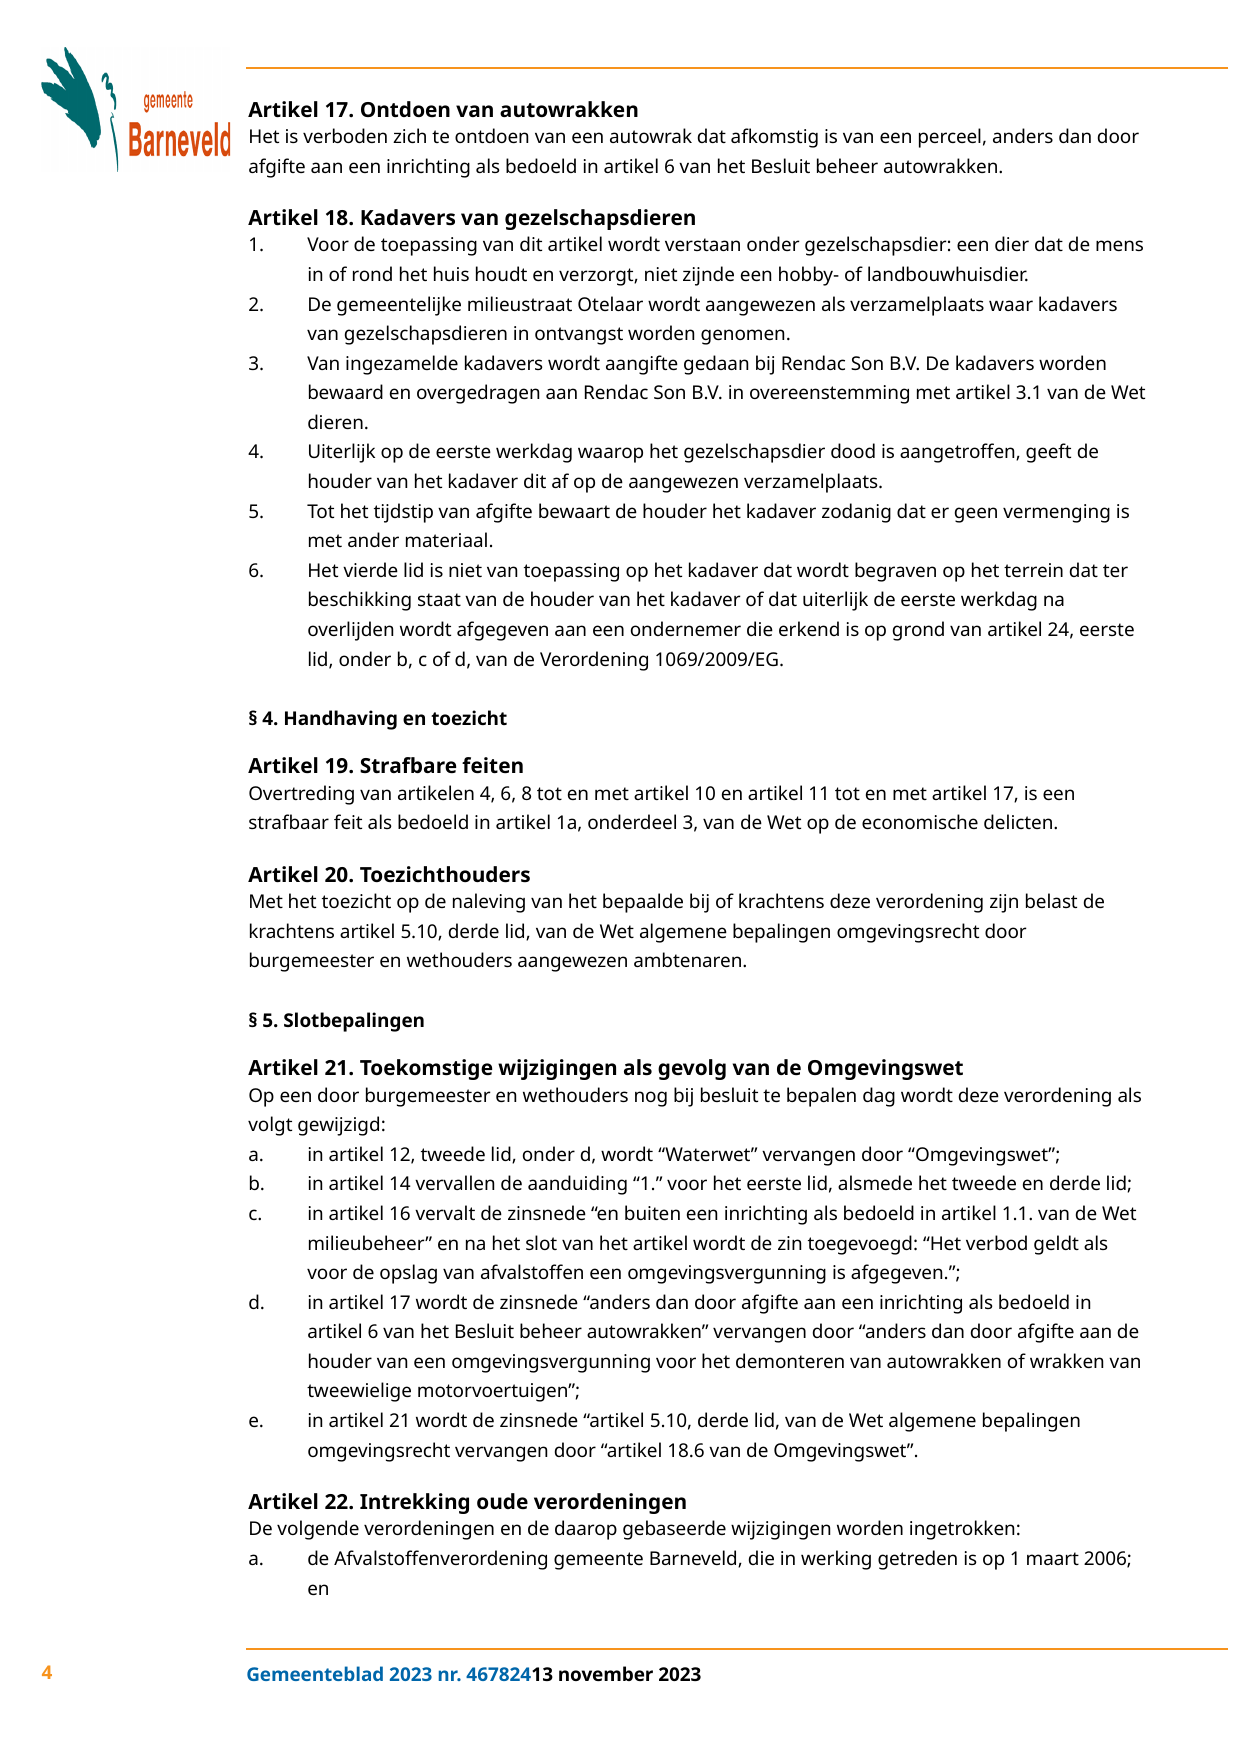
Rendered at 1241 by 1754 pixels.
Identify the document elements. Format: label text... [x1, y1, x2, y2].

list Van ingezamelde kadavers wordt aangifte gedaan bij Rendac Son B.V. De kadavers worden bewaard en overgedragen aan Rendac Son B.V. in overeenstemming met artikel 3.1 van de Wet dieren. [248, 350, 1152, 435]
list in artikel 16 vervalt de zinsnede “en buiten een inrichting als bedoeld in artikel 1.1. van de Wet milieubeheer” en na het slot van het artikel wordt de zin toegevoegd: “Het verbod geldt als voor de opslag van afvalstoffen een omgevingsvergunning is afgegeven.”; [248, 1200, 1152, 1285]
text De volgende verordeningen en de daarop gebaseerde wijzigingen worden ingetrokken: [248, 1516, 1152, 1541]
text Overtreding van artikelen 4, 6, 8 tot en met artikel 10 en artikel 11 tot en met artikel 17, is een strafbaar feit als bedoeld in artikel 1a, onderdeel 3, van de Wet op de economische delicten. [248, 780, 1152, 835]
text Op een door burgemeester en wethouders nog bij besluit te bepalen dag wordt deze verordening als volgt gewijzigd: [248, 1082, 1152, 1137]
text § 4. Handhaving en toezicht [248, 705, 1152, 731]
text Artikel 19. Strafbare feiten [248, 752, 1152, 780]
text § 5. Slotbepalingen [248, 1007, 1152, 1032]
list Tot het tijdstip van afgifte bewaart de houder het kadaver zodanig dat er geen vermenging is met ander materiaal. [248, 498, 1152, 553]
list in artikel 12, tweede lid, onder d, wordt “Waterwet” vervangen door “Omgevingswet”; [248, 1141, 1152, 1167]
text Artikel 21. Toekomstige wijzigingen als gevolg van de Omgevingswet [248, 1053, 1152, 1082]
text Artikel 17. Ontdoen van autowrakken [248, 95, 1152, 123]
list in artikel 14 vervallen de aanduiding “1.” voor het eerste lid, alsmede het tweede en derde lid; [248, 1171, 1152, 1196]
list De gemeentelijke milieustraat Otelaar wordt aangewezen als verzamelplaats waar kadavers van gezelschapsdieren in ontvangst worden genomen. [248, 291, 1152, 346]
list Het vierde lid is niet van toepassing op het kadaver dat wordt begraven op het terrein dat ter beschikking staat van de houder van het kadaver of dat uiterlijk de eerste werkdag na overlijden wordt afgegeven aan een ondernemer die erkend is op grond van artikel 24, eerste lid, onder b, c of d, van de Verordening 1069/2009/EG. [248, 557, 1152, 672]
list in artikel 17 wordt de zinsnede “anders dan door afgifte aan een inrichting als bedoeld in artikel 6 van het Besluit beheer autowrakken” vervangen door “anders dan door afgifte aan de houder van een omgevingsvergunning voor het demonteren van autowrakken of wrakken van tweewielige motorvoertuigen”; [248, 1289, 1152, 1403]
text Het is verboden zich te ontdoen van een autowrak dat afkomstig is van een perceel, anders dan door afgifte aan een inrichting als bedoeld in artikel 6 van het Besluit beheer autowrakken. [248, 123, 1152, 178]
list Voor de toepassing van dit artikel wordt verstaan onder gezelschapsdier: een dier dat de mens in of rond het huis houdt en verzorgt, niet zijnde een hobby- of landbouwhuisdier. [248, 232, 1152, 287]
text Artikel 20. Toezichthouders [248, 860, 1152, 888]
list in artikel 21 wordt de zinsnede “artikel 5.10, derde lid, van de Wet algemene bepalingen omgevingsrecht vervangen door “artikel 18.6 van de Omgevingswet”. [248, 1407, 1152, 1462]
text Met het toezicht op de naleving van het bepaalde bij of krachtens deze verordening zijn belast de krachtens artikel 5.10, derde lid, van de Wet algemene bepalingen omgevingsrecht door burgemeester en wethouders aangewezen ambtenaren. [248, 888, 1152, 973]
list de Afvalstoffenverordening gemeente Barneveld, die in werking getreden is op 1 maart 2006; en [248, 1545, 1152, 1601]
text Artikel 22. Intrekking oude verordeningen [248, 1487, 1152, 1516]
list Uiterlijk op de eerste werkdag waarop het gezelschapsdier dood is aangetroffen, geeft de houder van het kadaver dit af op de aangewezen verzamelplaats. [248, 439, 1152, 494]
text Artikel 18. Kadavers van gezelschapsdieren [248, 203, 1152, 232]
picture [41, 47, 231, 172]
